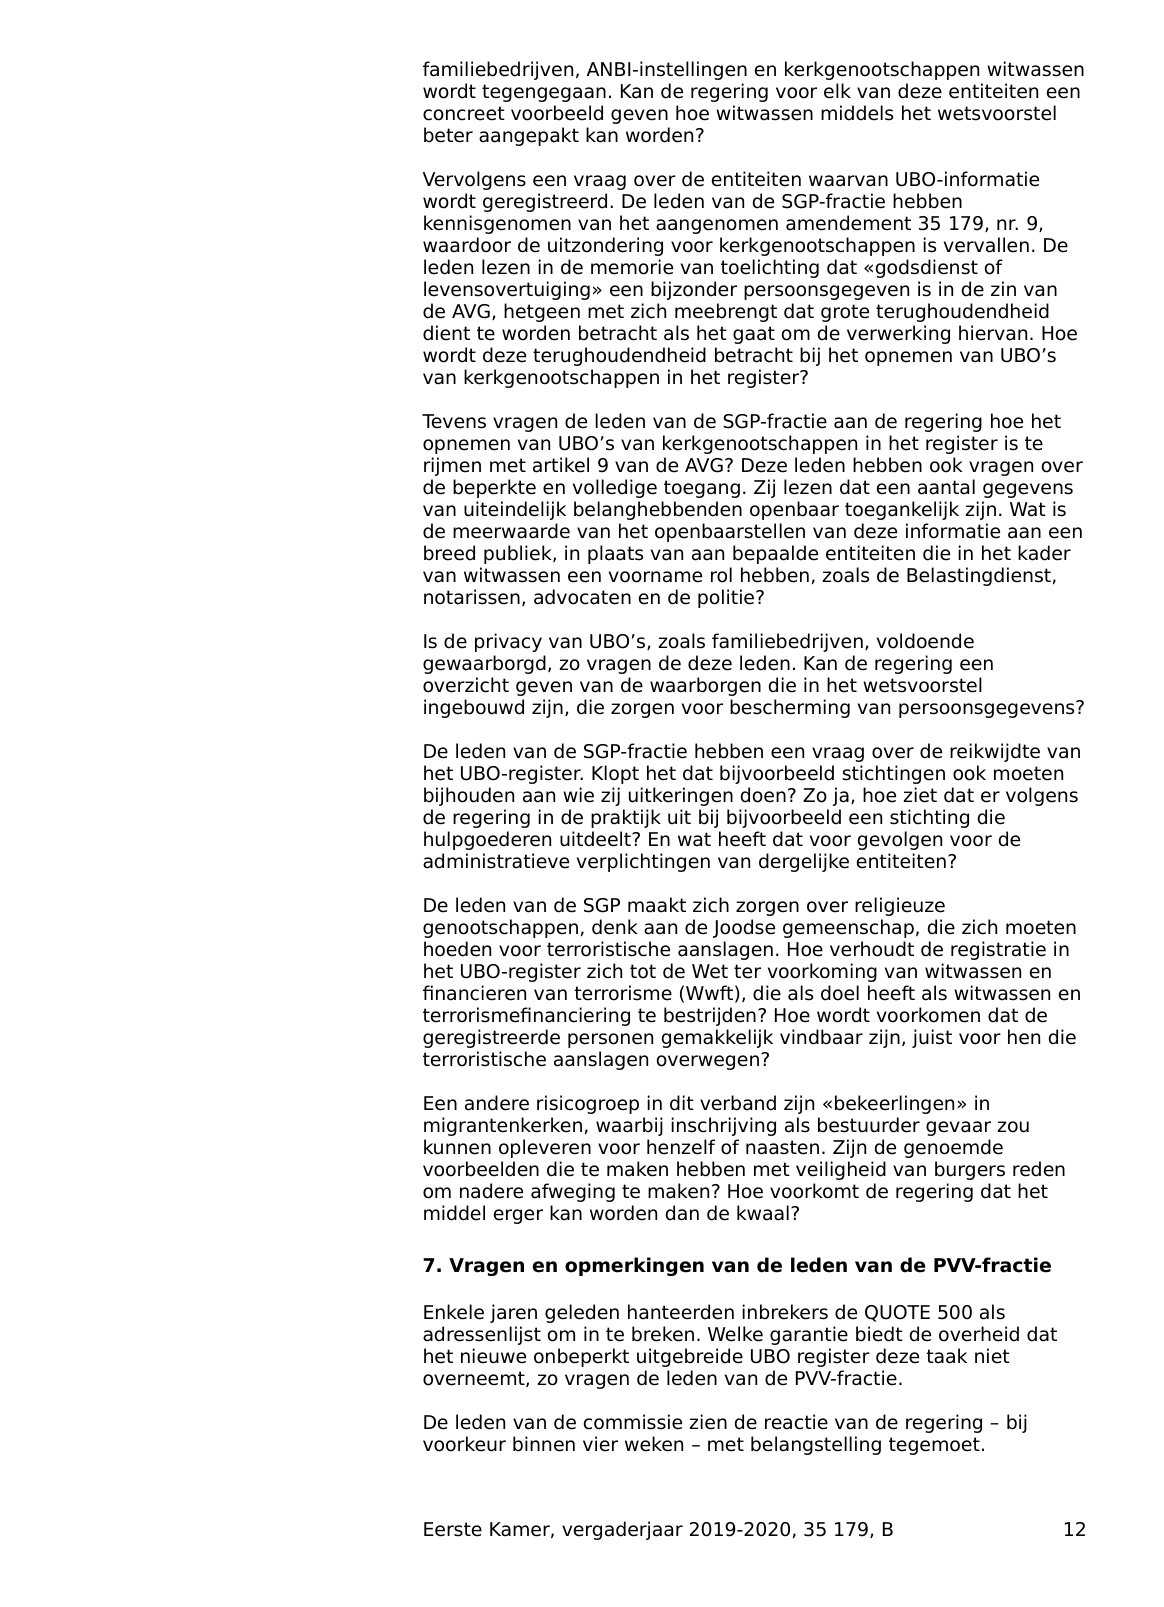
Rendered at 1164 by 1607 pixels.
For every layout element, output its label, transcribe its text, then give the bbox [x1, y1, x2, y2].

text De leden van de SGP-fractie hebben een vraag over de reikwijdte van het UBO-register. Klopt het dat bijvoorbeeld stichtingen ook moeten bijhouden aan wie zij uitkeringen doen? Zo ja, hoe ziet dat er volgens de regering in de praktijk uit bij bijvoorbeeld een stichting die hulpgoederen uitdeelt? En wat heeft dat voor gevolgen voor de administratieve verplichtingen van dergelijke entiteiten? [422, 741, 1087, 873]
text Vervolgens een vraag over de entiteiten waarvan UBO-informatie wordt geregistreerd. De leden van de SGP-fractie hebben kennisgenomen van het aangenomen amendement 35 179, nr. 9, waardoor de uitzondering voor kerkgenootschappen is vervallen. De leden lezen in de memorie van toelichting dat «godsdienst of levensovertuiging» een bijzonder persoonsgegeven is in de zin van de AVG, hetgeen met zich meebrengt dat grote terughoudendheid dient te worden betracht als het gaat om de verwerking hiervan. Hoe wordt deze terughoudendheid betracht bij het opnemen van UBO’s van kerkgenootschappen in het register? [422, 169, 1087, 389]
text De leden van de SGP maakt zich zorgen over religieuze genootschappen, denk aan de Joodse gemeenschap, die zich moeten hoeden voor terroristische aanslagen. Hoe verhoudt de registratie in het UBO-register zich tot de Wet ter voorkoming van witwassen en financieren van terrorisme (Wwft), die als doel heeft als witwassen en terrorismefinanciering te bestrijden? Hoe wordt voorkomen dat de geregistreerde personen gemakkelijk vindbaar zijn, juist voor hen die terroristische aanslagen overwegen? [422, 895, 1087, 1071]
text De leden van de commissie zien de reactie van de regering – bij voorkeur binnen vier weken – met belangstelling tegemoet. [422, 1412, 1087, 1456]
subtitle 7. Vragen en opmerkingen van de leden van de PVV-fractie [422, 1255, 1087, 1277]
text Een andere risicogroep in dit verband zijn «bekeerlingen» in migrantenkerken, waarbij inschrijving als bestuurder gevaar zou kunnen opleveren voor henzelf of naasten. Zijn de genoemde voorbeelden die te maken hebben met veiligheid van burgers reden om nadere afweging te maken? Hoe voorkomt de regering dat het middel erger kan worden dan de kwaal? [422, 1093, 1087, 1225]
text Tevens vragen de leden van de SGP-fractie aan de regering hoe het opnemen van UBO’s van kerkgenootschappen in het register is te rijmen met artikel 9 van de AVG? Deze leden hebben ook vragen over de beperkte en volledige toegang. Zij lezen dat een aantal gegevens van uiteindelijk belanghebbenden openbaar toegankelijk zijn. Wat is de meerwaarde van het openbaarstellen van deze informatie aan een breed publiek, in plaats van aan bepaalde entiteiten die in het kader van witwassen een voorname rol hebben, zoals de Belastingdienst, notarissen, advocaten en de politie? [422, 411, 1087, 609]
text Is de privacy van UBO’s, zoals familiebedrijven, voldoende gewaarborgd, zo vragen de deze leden. Kan de regering een overzicht geven van de waarborgen die in het wetsvoorstel ingebouwd zijn, die zorgen voor bescherming van persoonsgegevens? [422, 631, 1087, 719]
text Enkele jaren geleden hanteerden inbrekers de QUOTE 500 als adressenlijst om in te breken. Welke garantie biedt de overheid dat het nieuwe onbeperkt uitgebreide UBO register deze taak niet overneemt, zo vragen de leden van de PVV-fractie. [422, 1302, 1087, 1390]
text familiebedrijven, ANBI-instellingen en kerkgenootschappen witwassen wordt tegengegaan. Kan de regering voor elk van deze entiteiten een concreet voorbeeld geven hoe witwassen middels het wetsvoorstel beter aangepakt kan worden? [422, 59, 1087, 147]
